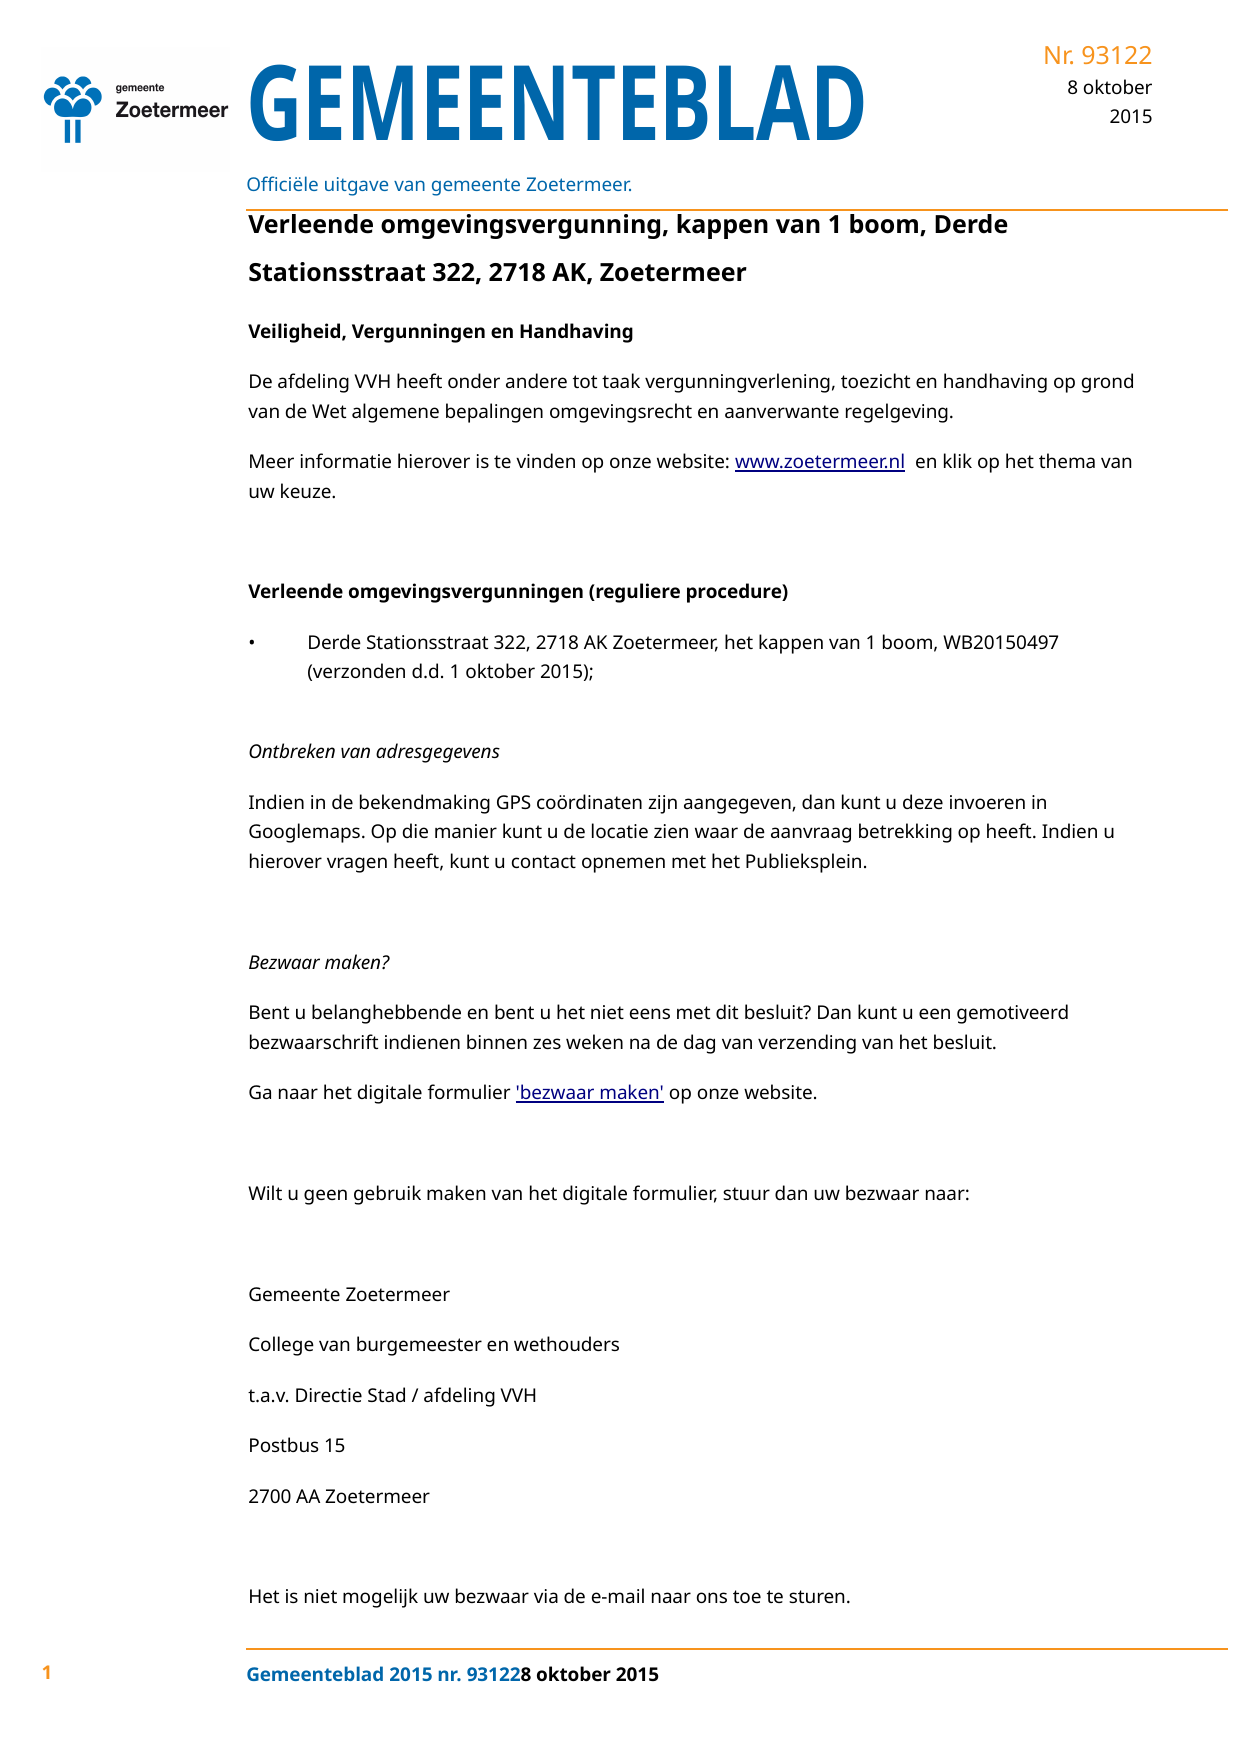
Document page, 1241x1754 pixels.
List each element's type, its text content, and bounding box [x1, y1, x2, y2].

text Meer informatie hierover is te vinden op onze website: www.zoetermeer.nl en klik op het thema van uw keuze. [248, 448, 1152, 504]
text Ga naar het digitale formulier 'bezwaar maken' op onze website. [248, 1079, 1152, 1105]
picture [41, 47, 231, 172]
text De afdeling VVH heeft onder andere tot taak vergunningverlening, toezicht en handhaving op grond van de Wet algemene bepalingen omgevingsrecht en aanverwante regelgeving. [248, 368, 1152, 424]
text Gemeente Zoetermeer [248, 1281, 1152, 1307]
text Ontbreken van adresgegevens [248, 739, 1152, 764]
text Het is niet mogelijk uw bezwaar via de e-mail naar ons toe te sturen. [248, 1584, 1152, 1609]
list Derde Stationsstraat 322, 2718 AK Zoetermeer, het kappen van 1 boom, WB20150497 (verzonden d.d. 1 oktober 2015); [248, 629, 1152, 684]
text College van burgemeester en wethouders [248, 1332, 1152, 1357]
text Verleende omgevingsvergunning, kappen van 1 boom, Derde Stationsstraat 322, 2718 AK, Zoetermeer [248, 211, 1152, 288]
text 2700 AA Zoetermeer [248, 1483, 1152, 1509]
text Bezwaar maken? [248, 949, 1152, 975]
text Postbus 15 [248, 1432, 1152, 1458]
text Verleende omgevingsvergunningen (reguliere procedure) [248, 579, 1152, 604]
text Indien in de bekendmaking GPS coördinaten zijn aangegeven, dan kunt u deze invoeren in Googlemaps. Op die manier kunt u de locatie zien waar de aanvraag betrekking op heeft. Indien u hierover vragen heeft, kunt u contact opnemen met het Publieksplein. [248, 789, 1152, 874]
text t.a.v. Directie Stad / afdeling VVH [248, 1382, 1152, 1408]
text Bent u belanghebbende en bent u het niet eens met dit besluit? Dan kunt u een gemotiveerd bezwaarschrift indienen binnen zes weken na de dag van verzending van het besluit. [248, 999, 1152, 1055]
text Veiligheid, Vergunningen en Handhaving [248, 318, 1152, 344]
text Wilt u geen gebruik maken van het digitale formulier, stuur dan uw bezwaar naar: [248, 1180, 1152, 1206]
